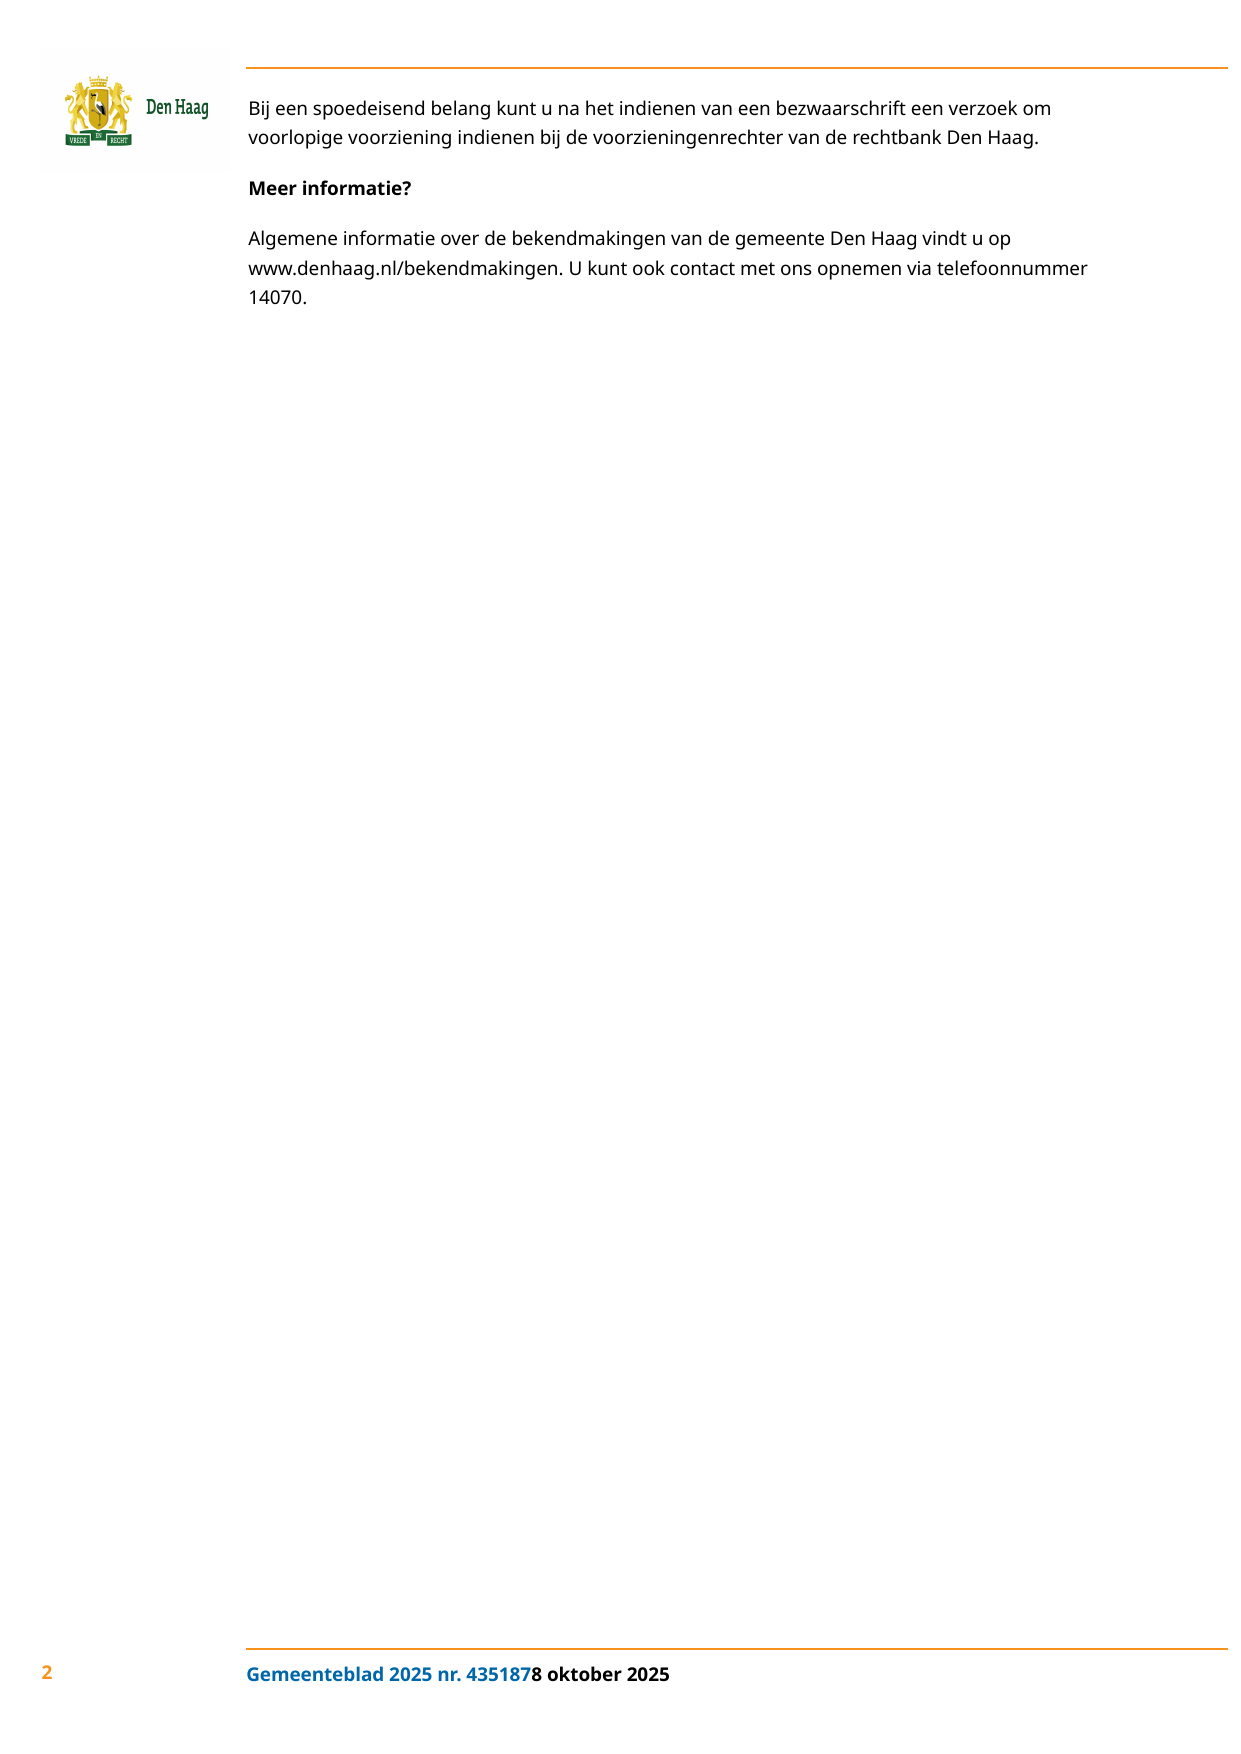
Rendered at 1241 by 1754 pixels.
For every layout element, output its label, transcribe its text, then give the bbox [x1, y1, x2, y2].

text Meer informatie? [248, 175, 1152, 201]
picture [41, 47, 231, 172]
text Bij een spoedeisend belang kunt u na het indienen van een bezwaarschrift een verzoek om voorlopige voorziening indienen bij de voorzieningenrechter van de rechtbank Den Haag. [248, 95, 1152, 150]
text Algemene informatie over de bekendmakingen van de gemeente Den Haag vindt u op www.denhaag.nl/bekendmakingen. U kunt ook contact met ons opnemen via telefoonnummer 14070. [248, 225, 1152, 310]
